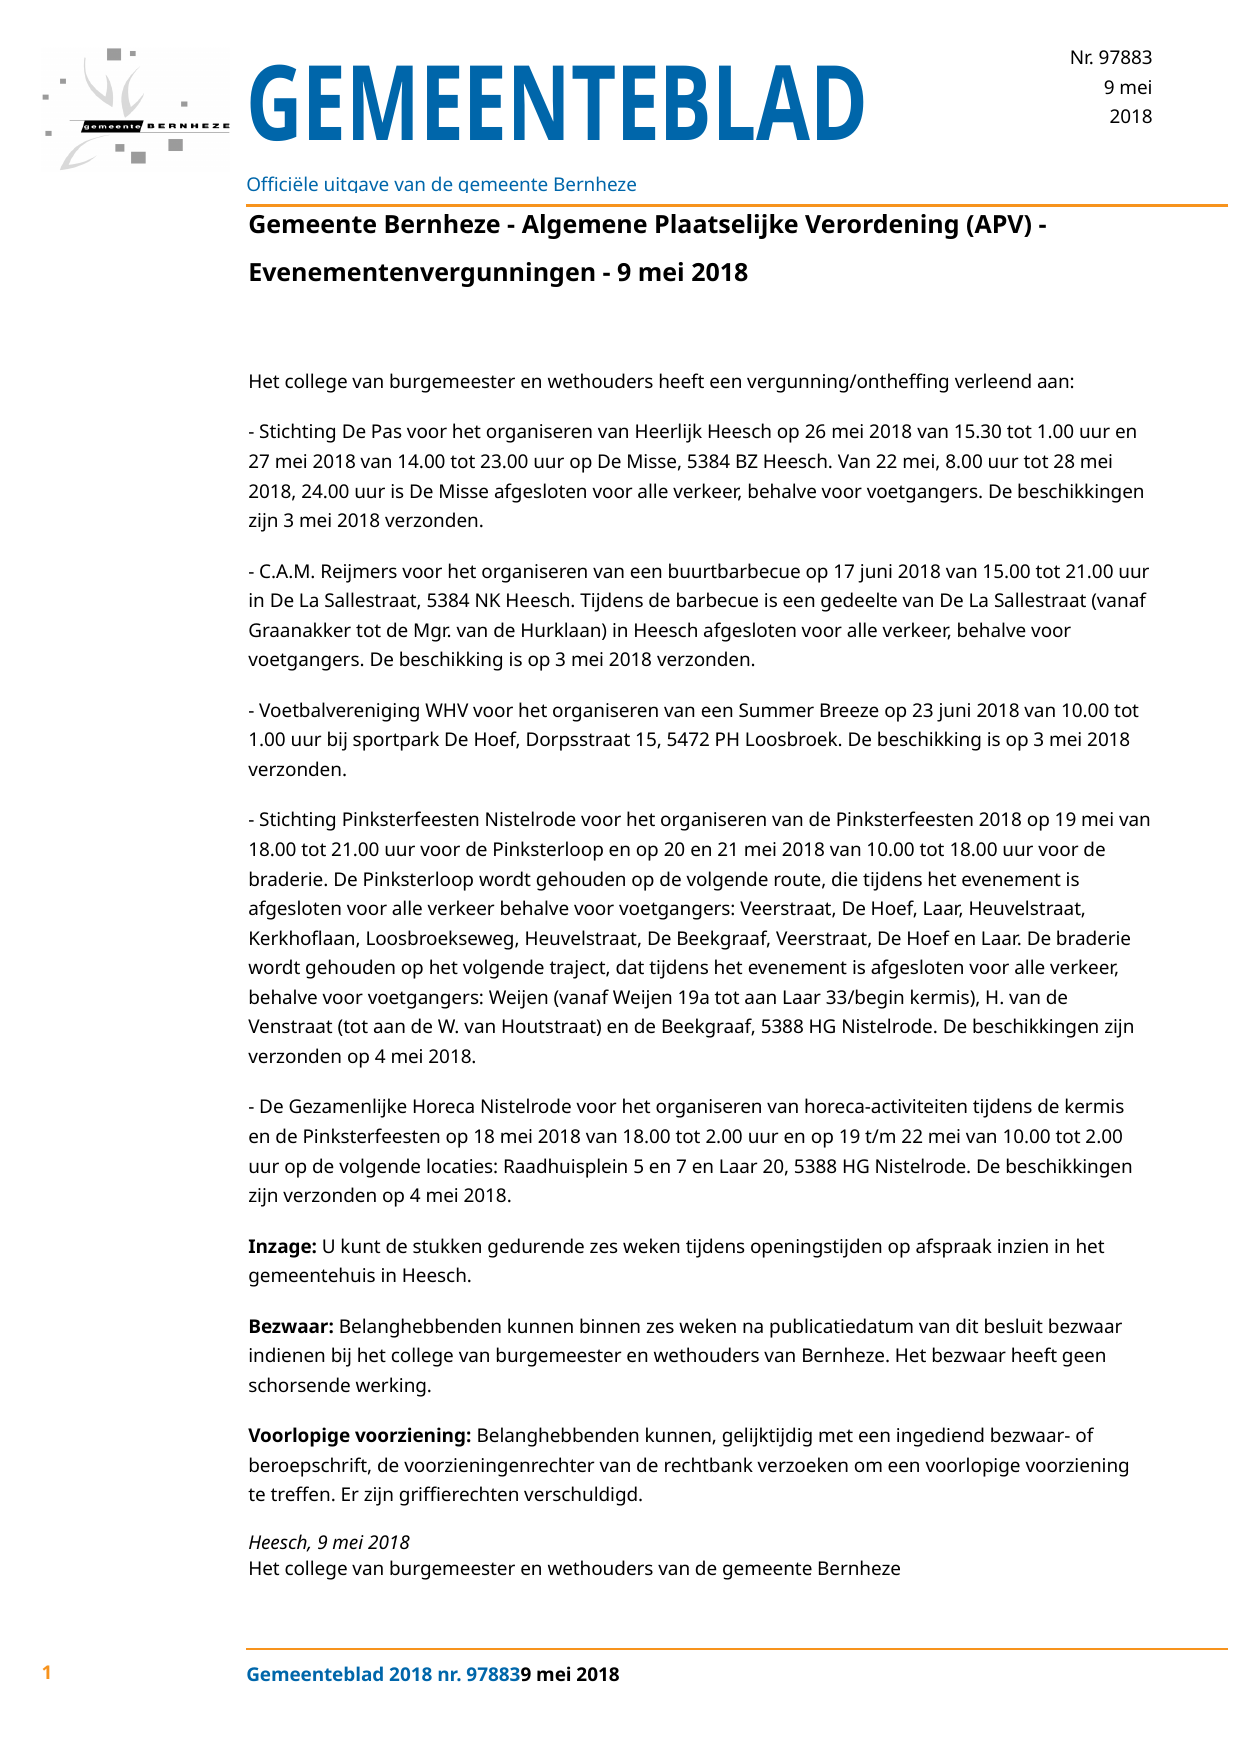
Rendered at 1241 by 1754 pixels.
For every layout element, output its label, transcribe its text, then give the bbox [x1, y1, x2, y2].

text - Voetbalvereniging WHV voor het organiseren van een Summer Breeze op 23 juni 2018 van 10.00 tot 1.00 uur bij sportpark De Hoef, Dorpsstraat 15, 5472 PH Loosbroek. De beschikking is op 3 mei 2018 verzonden. [248, 697, 1152, 782]
text Inzage: U kunt de stukken gedurende zes weken tijdens openingstijden op afspraak inzien in het gemeentehuis in Heesch. [248, 1233, 1152, 1288]
text - Stichting De Pas voor het organiseren van Heerlijk Heesch op 26 mei 2018 van 15.30 tot 1.00 uur en 27 mei 2018 van 14.00 tot 23.00 uur op De Misse, 5384 BZ Heesch. Van 22 mei, 8.00 uur tot 28 mei 2018, 24.00 uur is De Misse afgesloten voor alle verkeer, behalve voor voetgangers. De beschikkingen zijn 3 mei 2018 verzonden. [248, 419, 1152, 533]
text Gemeente Bernheze - Algemene Plaatselijke Verordening (APV) - Evenementenvergunningen - 9 mei 2018 [248, 207, 1152, 288]
text - Stichting Pinksterfeesten Nistelrode voor het organiseren van de Pinksterfeesten 2018 op 19 mei van 18.00 tot 21.00 uur voor de Pinksterloop en op 20 en 21 mei 2018 van 10.00 tot 18.00 uur voor de braderie. De Pinksterloop wordt gehouden op de volgende route, die tijdens het evenement is afgesloten voor alle verkeer behalve voor voetgangers: Veerstraat, De Hoef, Laar, Heuvelstraat, Kerkhoflaan, Loosbroekseweg, Heuvelstraat, De Beekgraaf, Veerstraat, De Hoef en Laar. De braderie wordt gehouden op het volgende traject, dat tijdens het evenement is afgesloten voor alle verkeer, behalve voor voetgangers: Weijen (vanaf Weijen 19a tot aan Laar 33/begin kermis), H. van de Venstraat (tot aan de W. van Houtstraat) en de Beekgraaf, 5388 HG Nistelrode. De beschikkingen zijn verzonden op 4 mei 2018. [248, 807, 1152, 1069]
text Heesch, 9 mei 2018 [248, 1529, 1152, 1555]
text Het college van burgemeester en wethouders heeft een vergunning/ontheffing verleend aan: [248, 368, 1152, 394]
text - De Gezamenlijke Horeca Nistelrode voor het organiseren van horeca-activiteiten tijdens de kermis en de Pinksterfeesten op 18 mei 2018 van 18.00 tot 2.00 uur en op 19 t/m 22 mei van 10.00 tot 2.00 uur op de volgende locaties: Raadhuisplein 5 en 7 en Laar 20, 5388 HG Nistelrode. De beschikkingen zijn verzonden op 4 mei 2018. [248, 1094, 1152, 1208]
text Het college van burgemeester en wethouders van de gemeente Bernheze [248, 1555, 1152, 1581]
text - C.A.M. Reijmers voor het organiseren van een buurtbarbecue op 17 juni 2018 van 15.00 tot 21.00 uur in De La Sallestraat, 5384 NK Heesch. Tijdens de barbecue is een gedeelte van De La Sallestraat (vanaf Graanakker tot de Mgr. van de Hurklaan) in Heesch afgesloten voor alle verkeer, behalve voor voetgangers. De beschikking is op 3 mei 2018 verzonden. [248, 558, 1152, 672]
text Bezwaar: Belanghebbenden kunnen binnen zes weken na publicatiedatum van dit besluit bezwaar indienen bij het college van burgemeester en wethouders van Bernheze. Het bezwaar heeft geen schorsende werking. [248, 1313, 1152, 1398]
text Voorlopige voorziening: Belanghebbenden kunnen, gelijktijdig met een ingediend bezwaar- of beroepschrift, de voorzieningenrechter van de rechtbank verzoeken om een voorlopige voorziening te treffen. Er zijn griffierechten verschuldigd. [248, 1422, 1152, 1507]
picture [41, 47, 231, 172]
